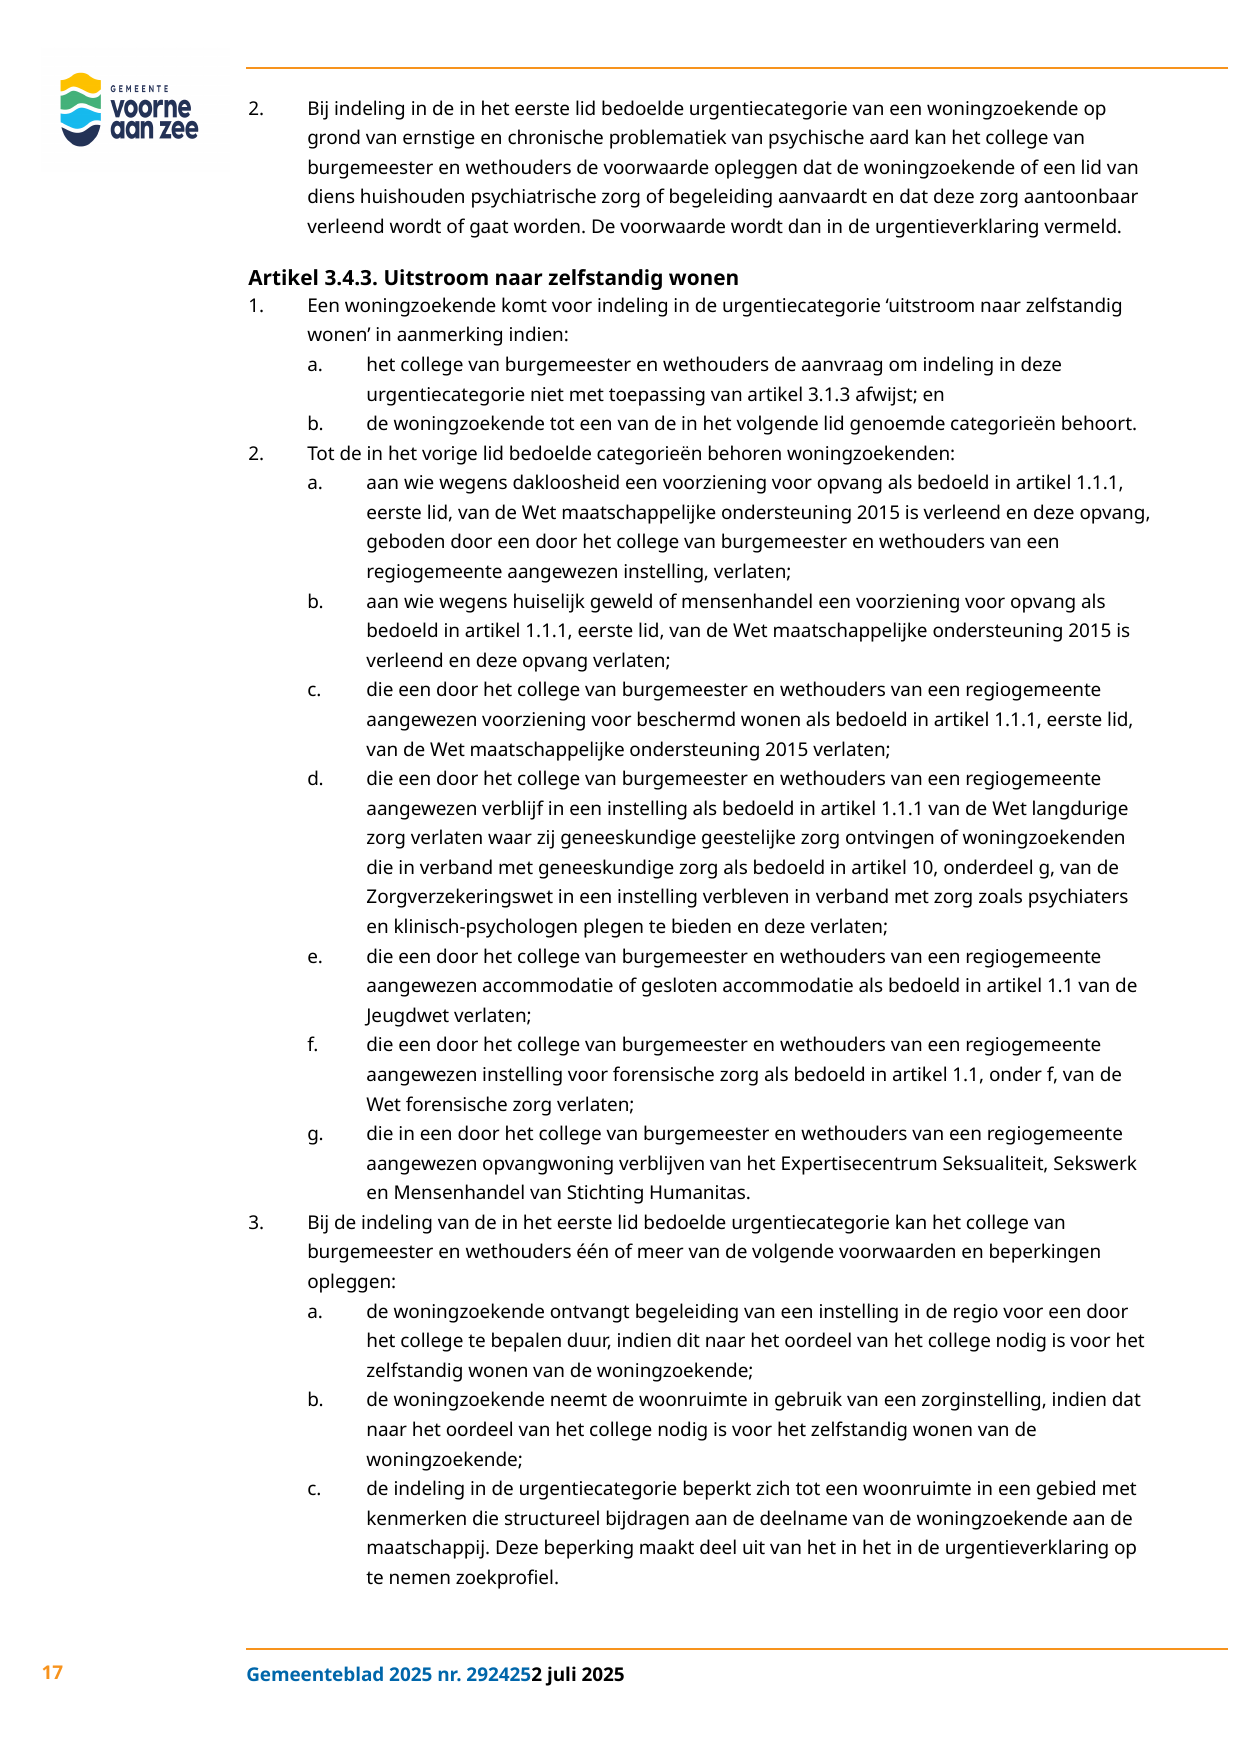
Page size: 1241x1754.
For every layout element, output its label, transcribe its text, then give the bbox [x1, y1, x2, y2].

list Bij indeling in de in het eerste lid bedoelde urgentiecategorie van een woningzoekende op grond van ernstige en chronische problematiek van psychische aard kan het college van burgemeester en wethouders de voorwaarde opleggen dat de woningzoekende of een lid van diens huishouden psychiatrische zorg of begeleiding aanvaardt en dat deze zorg aantoonbaar verleend wordt of gaat worden. De voorwaarde wordt dan in de urgentieverklaring vermeld. [248, 95, 1152, 239]
list Een woningzoekende komt voor indeling in de urgentiecategorie ‘uitstroom naar zelfstandig wonen’ in aanmerking indien: [248, 292, 1152, 347]
list de indeling in de urgentiecategorie beperkt zich tot een woonruimte in een gebied met kenmerken die structureel bijdragen aan de deelname van de woningzoekende aan de maatschappij. Deze beperking maakt deel uit van het in het in de urgentieverklaring op te nemen zoekprofiel. [307, 1475, 1152, 1590]
list die een door het college van burgemeester en wethouders van een regiogemeente aangewezen voorziening voor beschermd wonen als bedoeld in artikel 1.1.1, eerste lid, van de Wet maatschappelijke ondersteuning 2015 verlaten; [307, 677, 1152, 761]
list die in een door het college van burgemeester en wethouders van een regiogemeente aangewezen opvangwoning verblijven van het Expertisecentrum Seksualiteit, Sekswerk en Mensenhandel van Stichting Humanitas. [307, 1120, 1152, 1205]
list aan wie wegens dakloosheid een voorziening voor opvang als bedoeld in artikel 1.1.1, eerste lid, van de Wet maatschappelijke ondersteuning 2015 is verleend en deze opvang, geboden door een door het college van burgemeester en wethouders van een regiogemeente aangewezen instelling, verlaten; [307, 469, 1152, 584]
text Artikel 3.4.3. Uitstroom naar zelfstandig wonen [248, 263, 1152, 292]
list het college van burgemeester en wethouders de aanvraag om indeling in deze urgentiecategorie niet met toepassing van artikel 3.1.3 afwijst; en [307, 351, 1152, 406]
picture [41, 47, 231, 172]
list die een door het college van burgemeester en wethouders van een regiogemeente aangewezen accommodatie of gesloten accommodatie als bedoeld in artikel 1.1 van de Jeugdwet verlaten; [307, 943, 1152, 1028]
list de woningzoekende tot een van de in het volgende lid genoemde categorieën behoort. [307, 410, 1152, 436]
list Tot de in het vorige lid bedoelde categorieën behoren woningzoekenden: [248, 440, 1152, 466]
list die een door het college van burgemeester en wethouders van een regiogemeente aangewezen verblijf in een instelling als bedoeld in artikel 1.1.1 van de Wet langdurige zorg verlaten waar zij geneeskundige geestelijke zorg ontvingen of woningzoekenden die in verband met geneeskundige zorg als bedoeld in artikel 10, onderdeel g, van de Zorgverzekeringswet in een instelling verbleven in verband met zorg zoals psychiaters en klinisch-psychologen plegen te bieden en deze verlaten; [307, 765, 1152, 939]
list de woningzoekende neemt de woonruimte in gebruik van een zorginstelling, indien dat naar het oordeel van het college nodig is voor het zelfstandig wonen van de woningzoekende; [307, 1387, 1152, 1471]
list de woningzoekende ontvangt begeleiding van een instelling in de regio voor een door het college te bepalen duur, indien dit naar het oordeel van het college nodig is voor het zelfstandig wonen van de woningzoekende; [307, 1298, 1152, 1383]
list Bij de indeling van de in het eerste lid bedoelde urgentiecategorie kan het college van burgemeester en wethouders één of meer van de volgende voorwaarden en beperkingen opleggen: [248, 1209, 1152, 1294]
list die een door het college van burgemeester en wethouders van een regiogemeente aangewezen instelling voor forensische zorg als bedoeld in artikel 1.1, onder f, van de Wet forensische zorg verlaten; [307, 1032, 1152, 1116]
list aan wie wegens huiselijk geweld of mensenhandel een voorziening voor opvang als bedoeld in artikel 1.1.1, eerste lid, van de Wet maatschappelijke ondersteuning 2015 is verleend en deze opvang verlaten; [307, 588, 1152, 673]
